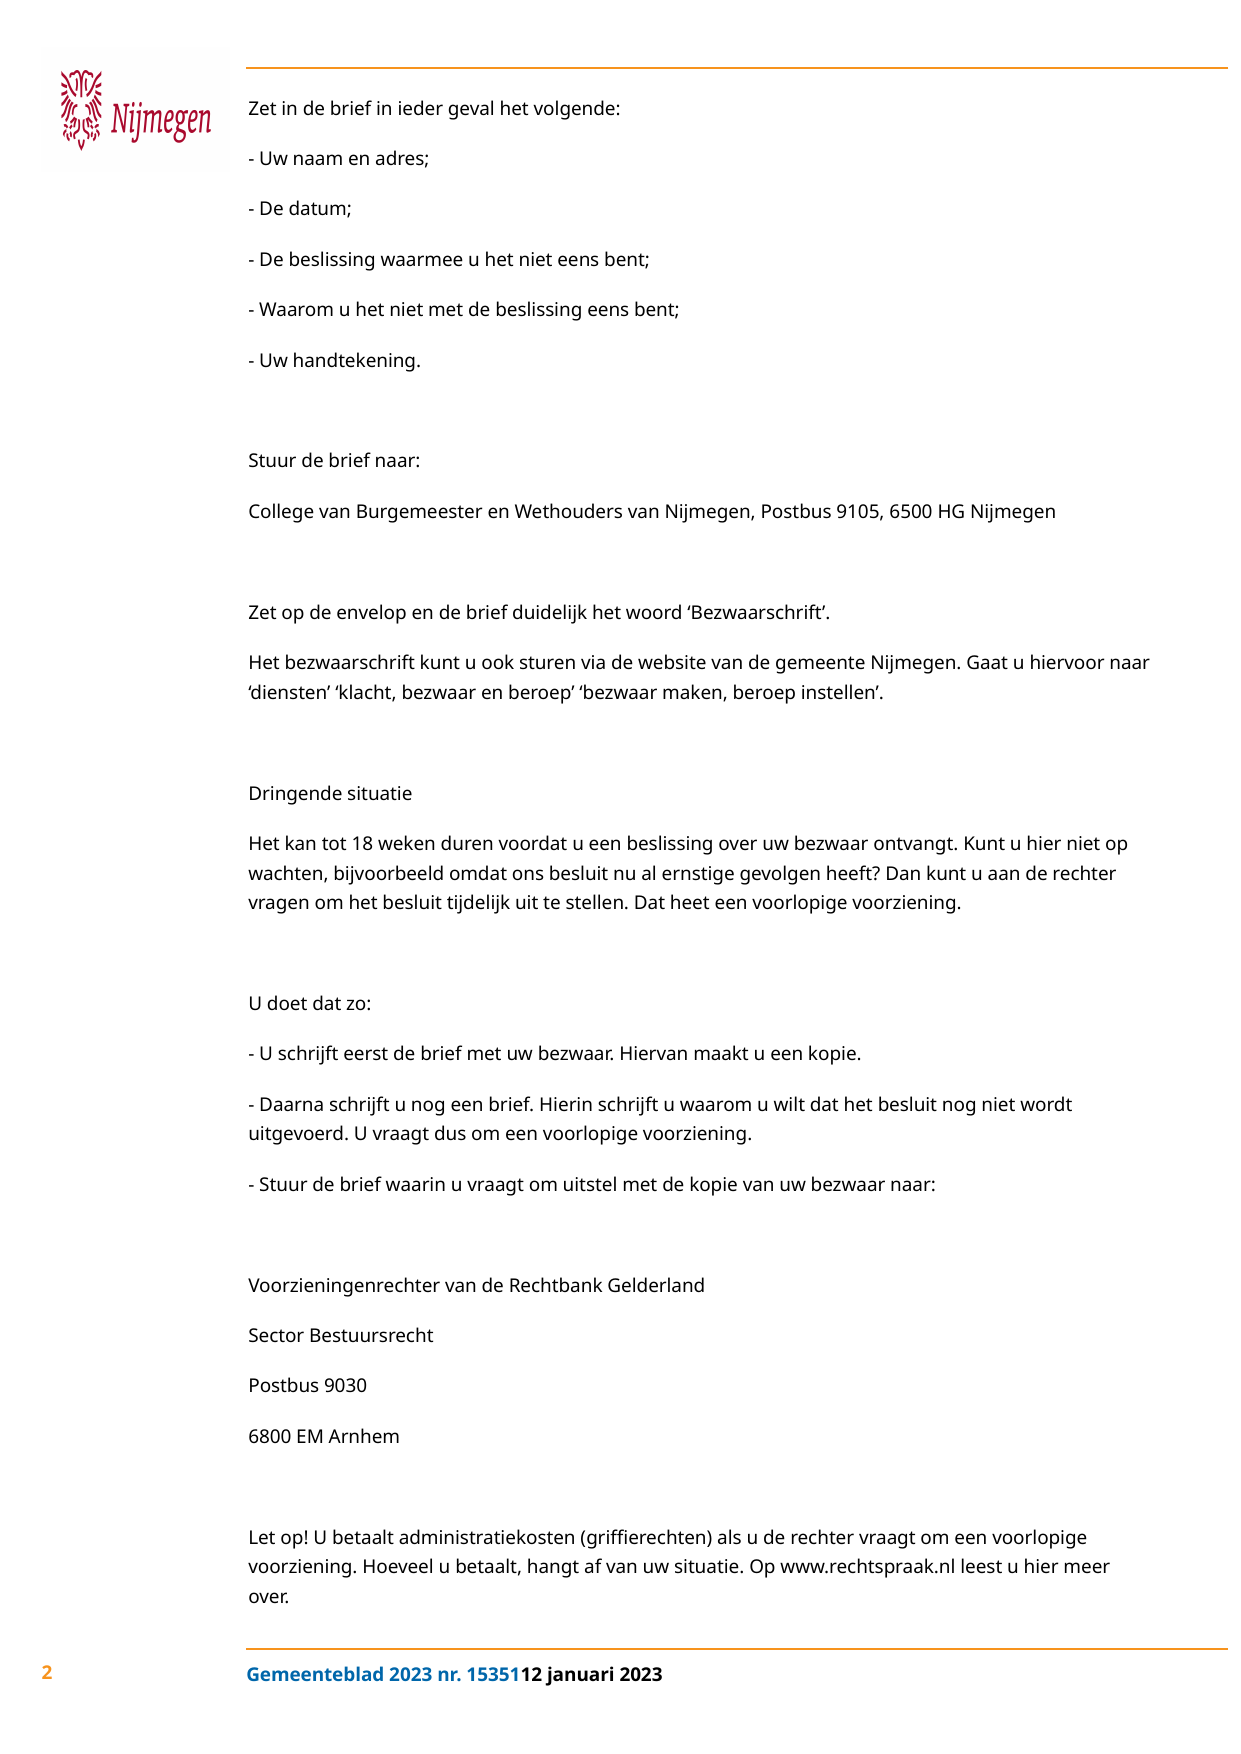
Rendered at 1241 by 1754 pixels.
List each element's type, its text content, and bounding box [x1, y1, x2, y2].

text - De datum; [248, 196, 1152, 221]
text Het kan tot 18 weken duren voordat u een beslissing over uw bezwaar ontvangt. Kunt u hier niet op wachten, bijvoorbeeld omdat ons besluit nu al ernstige gevolgen heeft? Dan kunt u aan de rechter vragen om het besluit tijdelijk uit te stellen. Dat heet een voorlopige voorziening. [248, 830, 1152, 915]
picture [41, 47, 231, 172]
text - Daarna schrijft u nog een brief. Hierin schrijft u waarom u wilt dat het besluit nog niet wordt uitgevoerd. U vraagt dus om een voorlopige voorziening. [248, 1091, 1152, 1146]
text Zet in de brief in ieder geval het volgende: [248, 95, 1152, 121]
text Stuur de brief naar: [248, 448, 1152, 473]
text U doet dat zo: [248, 990, 1152, 1016]
text - Uw naam en adres; [248, 145, 1152, 171]
text 6800 EM Arnhem [248, 1423, 1152, 1449]
text - Uw handtekening. [248, 347, 1152, 373]
text Let op! U betaalt administratiekosten (griffierechten) als u de rechter vraagt om een voorlopige voorziening. Hoeveel u betaalt, hangt af van uw situatie. Op www.rechtspraak.nl leest u hier meer over. [248, 1524, 1152, 1609]
text Het bezwaarschrift kunt u ook sturen via de website van de gemeente Nijmegen. Gaat u hiervoor naar ‘diensten’ ‘klacht, bezwaar en beroep’ ‘bezwaar maken, beroep instellen’. [248, 649, 1152, 705]
text Sector Bestuursrecht [248, 1322, 1152, 1348]
text - Stuur de brief waarin u vraagt om uitstel met de kopie van uw bezwaar naar: [248, 1171, 1152, 1197]
text Zet op de envelop en de brief duidelijk het woord ‘Bezwaarschrift’. [248, 599, 1152, 625]
text College van Burgemeester en Wethouders van Nijmegen, Postbus 9105, 6500 HG Nijmegen [248, 498, 1152, 524]
text Postbus 9030 [248, 1373, 1152, 1398]
text - U schrijft eerst de brief met uw bezwaar. Hiervan maakt u een kopie. [248, 1041, 1152, 1066]
text Dringende situatie [248, 780, 1152, 806]
text - De beslissing waarmee u het niet eens bent; [248, 246, 1152, 272]
text - Waarom u het niet met de beslissing eens bent; [248, 296, 1152, 322]
text Voorzieningenrechter van de Rechtbank Gelderland [248, 1272, 1152, 1298]
